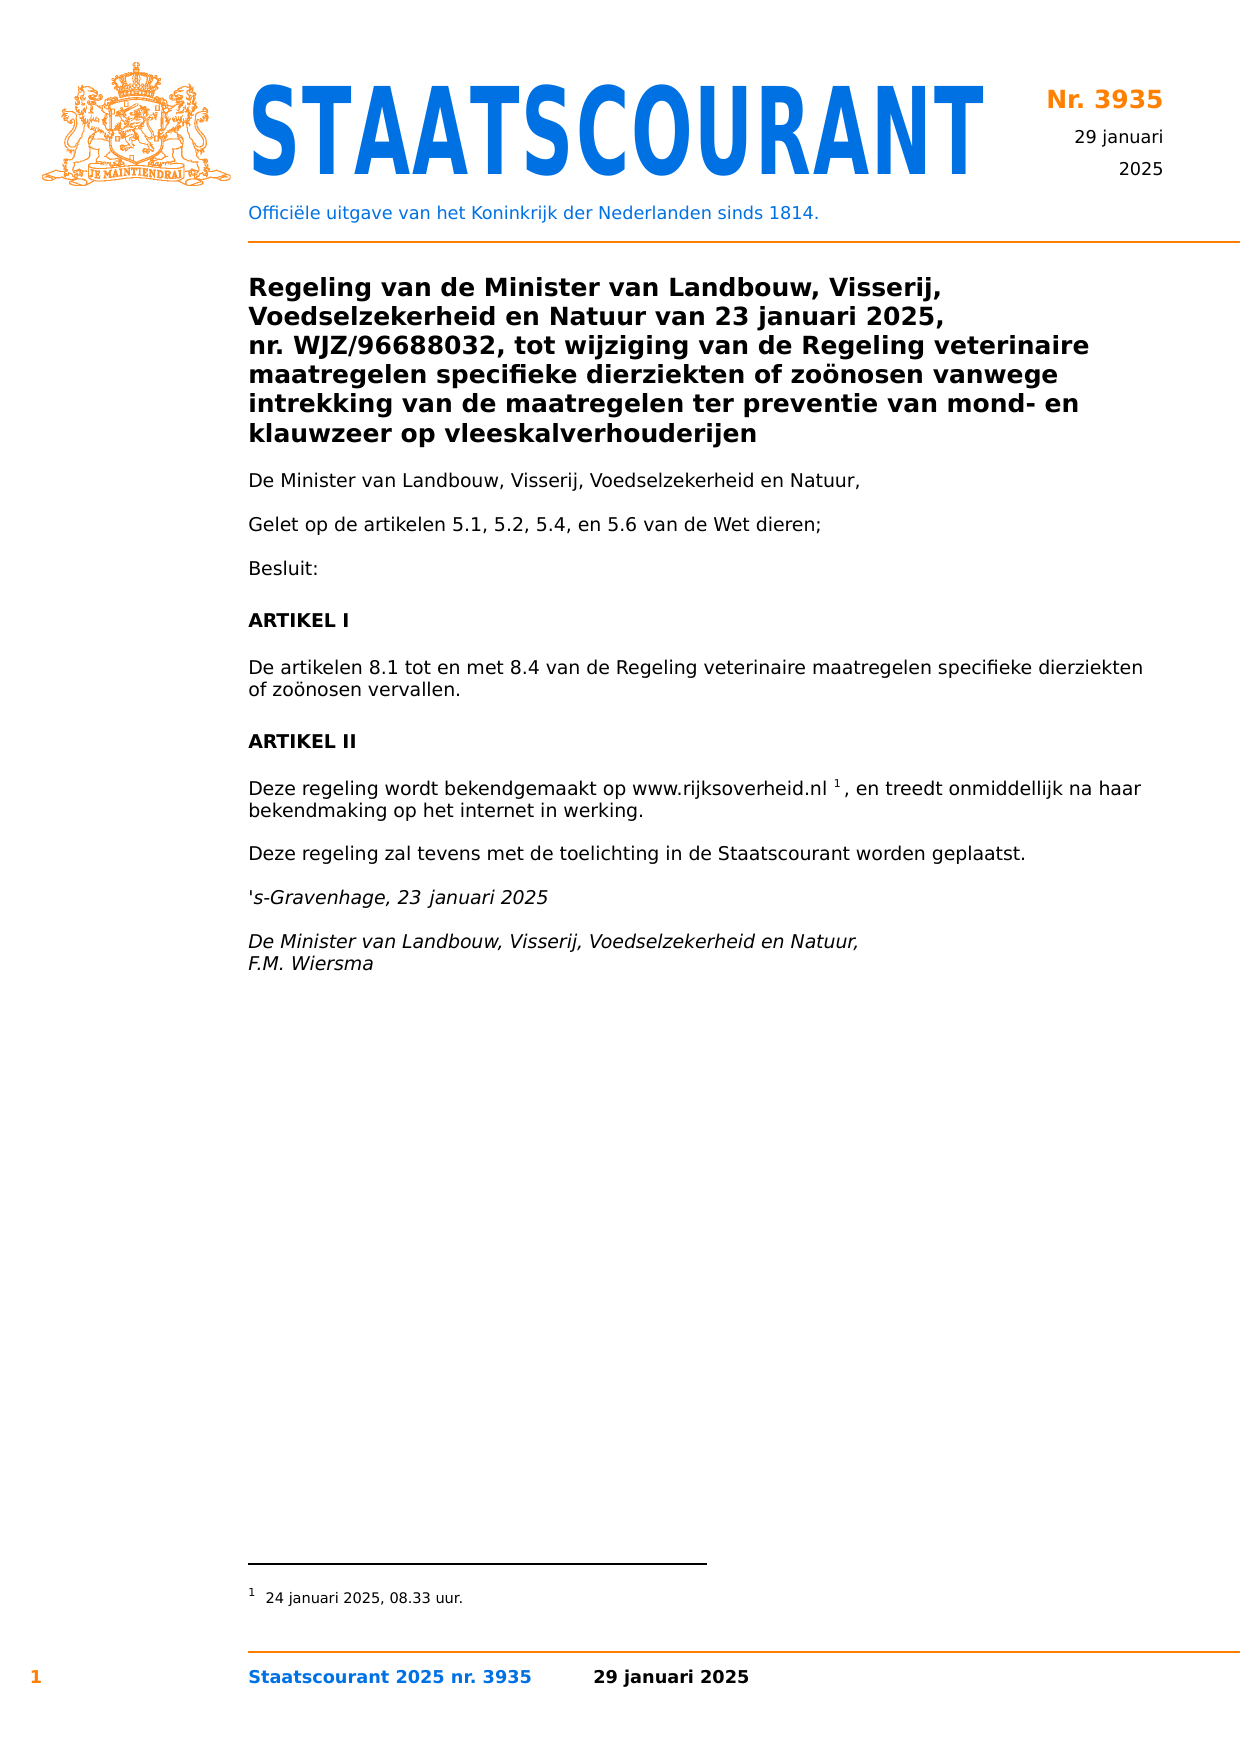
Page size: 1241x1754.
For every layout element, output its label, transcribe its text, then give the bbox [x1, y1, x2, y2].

picture [41, 62, 231, 186]
table_header STAATSCOURANT [248, 62, 998, 203]
text Gelet op de artikelen 5.1, 5.2, 5.4, en 5.6 van de Wet dieren; [248, 514, 1163, 536]
table_header Nr. 3935 [998, 62, 1240, 121]
text Besluit: [248, 558, 1163, 579]
subtitle ARTIKEL I [248, 609, 1163, 632]
text De artikelen 8.1 tot en met 8.4 van de Regeling veterinaire maatregelen specifieke dierziekten of zoönosen vervallen. [248, 657, 1163, 701]
table_cell 29 januari [998, 121, 1240, 153]
subtitle ARTIKEL II [248, 731, 1163, 752]
subtitle Regeling van de Minister van Landbouw, Visserij, Voedselzekerheid en Natuur van 23 januari 2025, nr. WJZ/96688032, tot wijziging van de Regeling veterinaire maatregelen specifieke dierziekten of zoönosen vanwege intrekking van de maatregelen ter preventie van mond- en klauwzeer op vleeskalverhouderijen [248, 273, 1163, 448]
text De Minister van Landbouw, Visserij, Voedselzekerheid en Natuur, [248, 470, 1163, 492]
table_cell Officiële uitgave van het Koninkrijk der Nederlanden sinds 1814. [248, 203, 1240, 241]
text 24 januari 2025, 08.33 uur. [248, 1586, 1163, 1608]
table_header [25, 62, 248, 241]
text Deze regeling zal tevens met de toelichting in de Staatscourant worden geplaatst. [248, 843, 1163, 865]
text De Minister van Landbouw, Visserij, Voedselzekerheid en Natuur, F.M. Wiersma [248, 931, 1163, 975]
table_cell 2025 [998, 153, 1240, 203]
text 's-Gravenhage, 23 januari 2025 [248, 887, 1163, 909]
text Deze regeling wordt bekendgemaakt op www.rijksoverheid.nl , en treedt onmiddellijk na haar bekendmaking op het internet in werking. [248, 777, 1163, 821]
